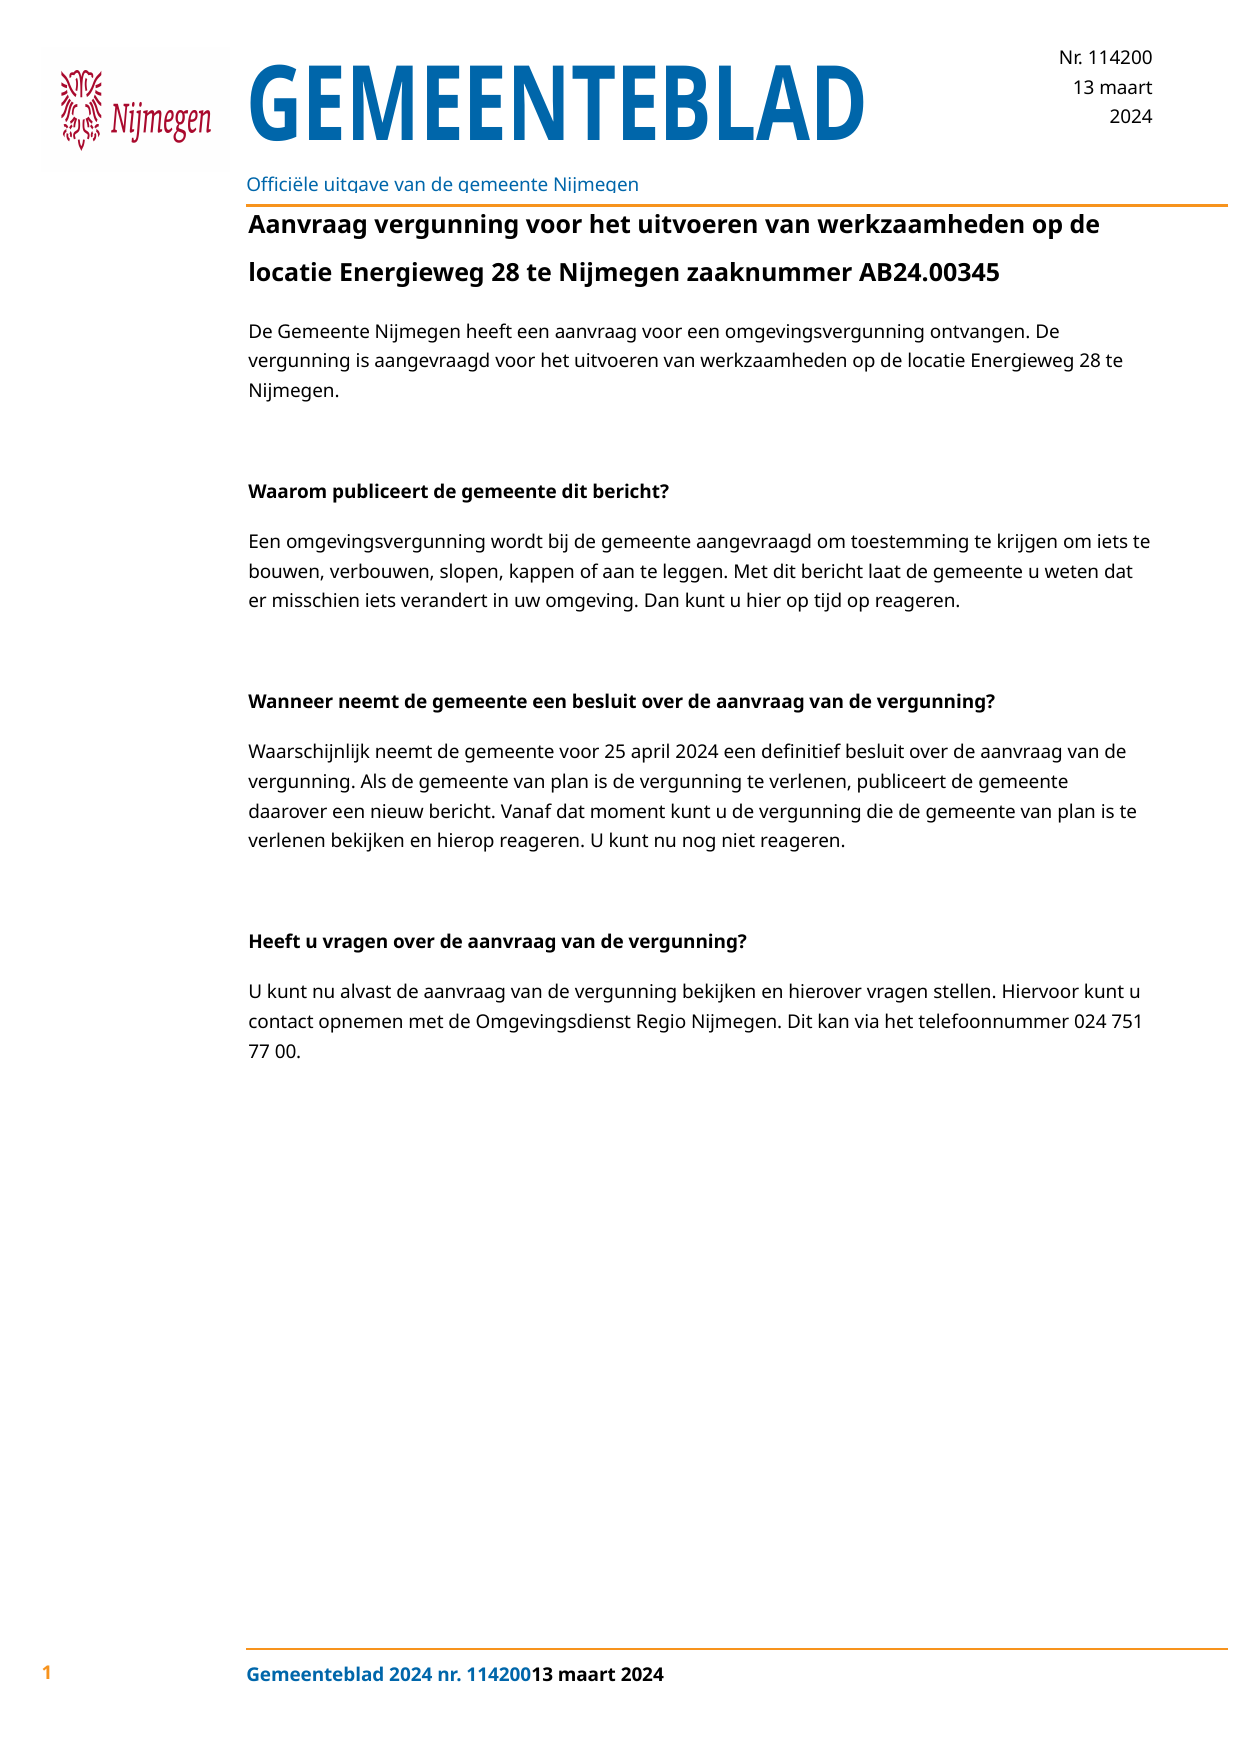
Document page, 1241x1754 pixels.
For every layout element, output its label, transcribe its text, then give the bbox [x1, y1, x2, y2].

text De Gemeente Nijmegen heeft een aanvraag voor een omgevingsvergunning ontvangen. De vergunning is aangevraagd voor het uitvoeren van werkzaamheden op de locatie Energieweg 28 te Nijmegen. [248, 318, 1152, 403]
text Waarschijnlijk neemt de gemeente voor 25 april 2024 een definitief besluit over de aanvraag van de vergunning. Als de gemeente van plan is de vergunning te verlenen, publiceert de gemeente daarover een nieuw bericht. Vanaf dat moment kunt u de vergunning die de gemeente van plan is te verlenen bekijken en hierop reageren. U kunt nu nog niet reageren. [248, 739, 1152, 853]
text Wanneer neemt de gemeente een besluit over de aanvraag van de vergunning? [248, 688, 1152, 714]
text Heeft u vragen over de aanvraag van de vergunning? [248, 928, 1152, 954]
text U kunt nu alvast de aanvraag van de vergunning bekijken en hierover vragen stellen. Hiervoor kunt u contact opnemen met de Omgevingsdienst Regio Nijmegen. Dit kan via het telefoonnummer 024 751 77 00. [248, 979, 1152, 1064]
text Aanvraag vergunning voor het uitvoeren van werkzaamheden op de locatie Energieweg 28 te Nijmegen zaaknummer AB24.00345 [248, 207, 1152, 288]
text Waarom publiceert de gemeente dit bericht? [248, 478, 1152, 504]
text Een omgevingsvergunning wordt bij de gemeente aangevraagd om toestemming te krijgen om iets te bouwen, verbouwen, slopen, kappen of aan te leggen. Met dit bericht laat de gemeente u weten dat er misschien iets verandert in uw omgeving. Dan kunt u hier op tijd op reageren. [248, 528, 1152, 613]
picture [41, 47, 231, 172]
